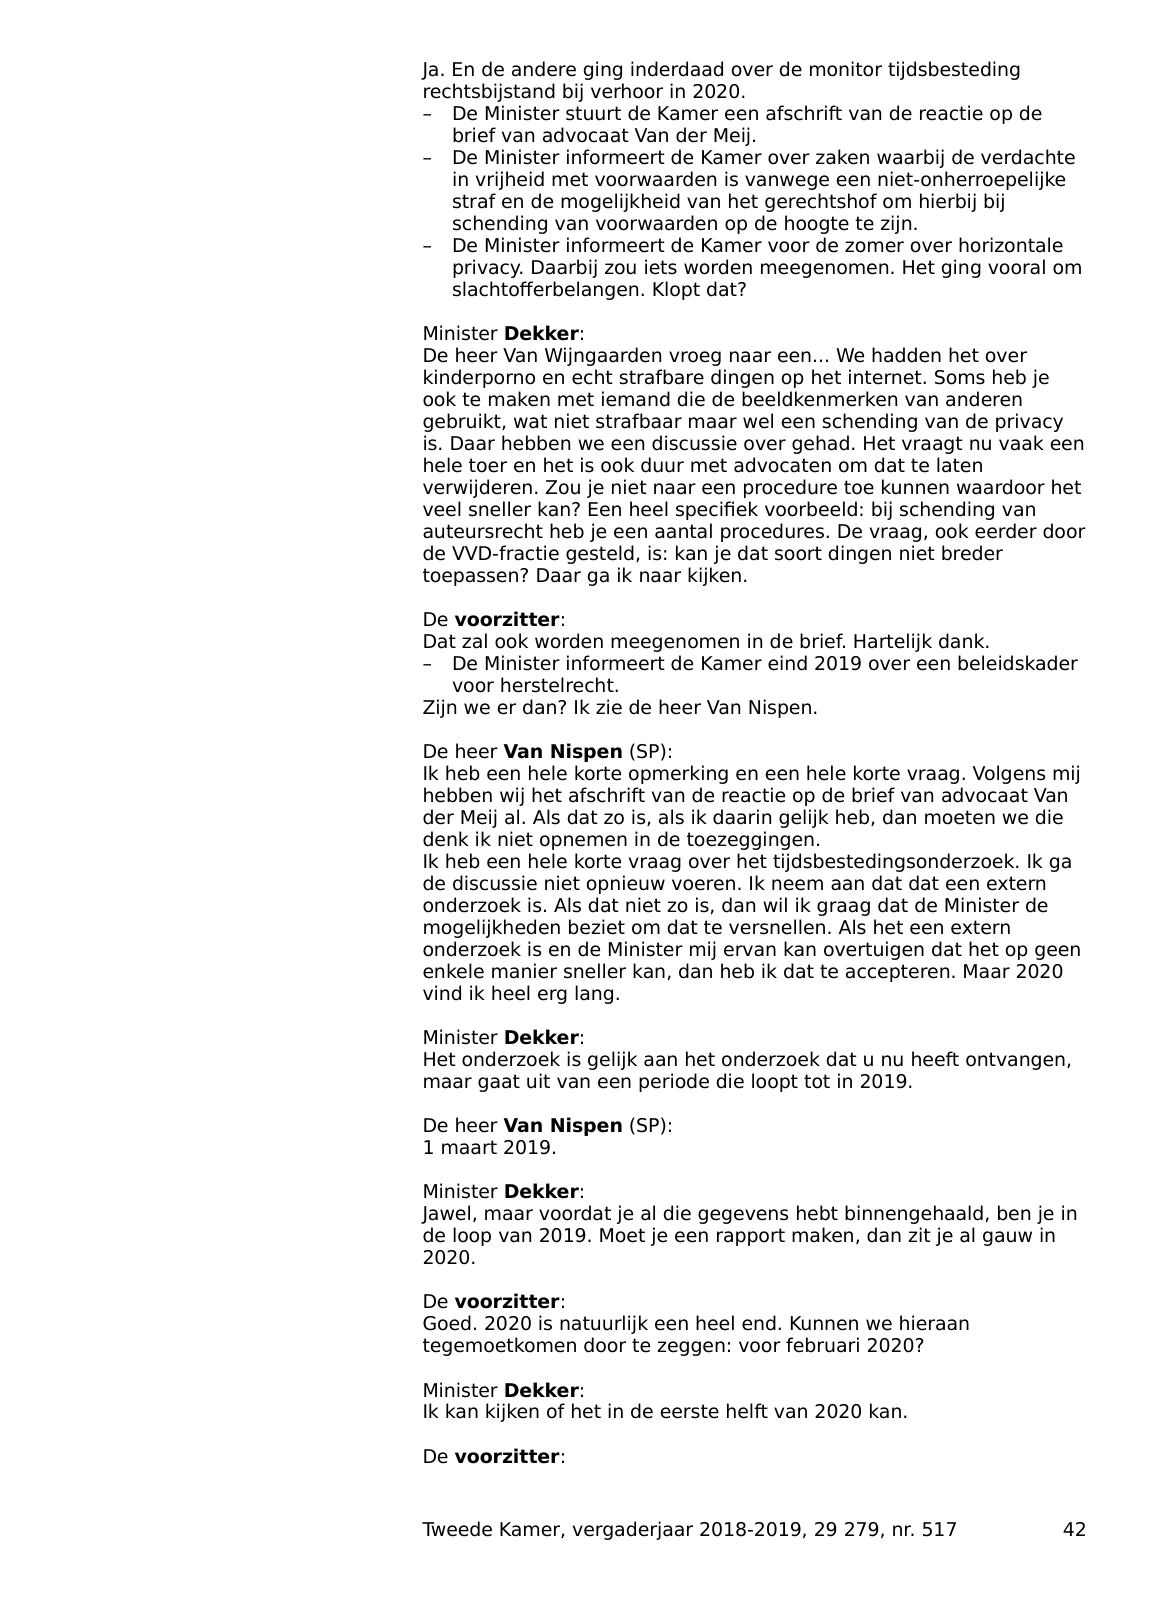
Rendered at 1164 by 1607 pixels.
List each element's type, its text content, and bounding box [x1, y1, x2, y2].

text Minister Dekker: [422, 1027, 1087, 1049]
text Minister Dekker: [422, 1181, 1087, 1203]
text De voorzitter: [422, 609, 1087, 631]
text Minister Dekker: [422, 323, 1087, 345]
text – De Minister stuurt de Kamer een afschrift van de reactie op de brief van advocaat Van der Meij. [422, 103, 1087, 147]
text De heer Van Nispen (SP): [422, 741, 1087, 763]
text Minister Dekker: [422, 1379, 1087, 1401]
text Ik kan kijken of het in de eerste helft van 2020 kan. [422, 1401, 1087, 1423]
text Ik heb een hele korte vraag over het tijdsbestedingsonderzoek. Ik ga de discussie niet opnieuw voeren. Ik neem aan dat dat een extern onderzoek is. Als dat niet zo is, dan wil ik graag dat de Minister de mogelijkheden beziet om dat te versnellen. Als het een extern onderzoek is en de Minister mij ervan kan overtuigen dat het op geen enkele manier sneller kan, dan heb ik dat te accepteren. Maar 2020 vind ik heel erg lang. [422, 851, 1087, 1005]
text Dat zal ook worden meegenomen in de brief. Hartelijk dank. [422, 631, 1087, 653]
text De heer Van Nispen (SP): [422, 1115, 1087, 1137]
text Het onderzoek is gelijk aan het onderzoek dat u nu heeft ontvangen, maar gaat uit van een periode die loopt tot in 2019. [422, 1049, 1087, 1093]
text – De Minister informeert de Kamer voor de zomer over horizontale privacy. Daarbij zou iets worden meegenomen. Het ging vooral om slachtofferbelangen. Klopt dat? [422, 235, 1087, 301]
text Ik heb een hele korte opmerking en een hele korte vraag. Volgens mij hebben wij het afschrift van de reactie op de brief van advocaat Van der Meij al. Als dat zo is, als ik daarin gelijk heb, dan moeten we die denk ik niet opnemen in de toezeggingen. [422, 763, 1087, 851]
text De voorzitter: [422, 1446, 1087, 1468]
text Goed. 2020 is natuurlijk een heel end. Kunnen we hieraan tegemoetkomen door te zeggen: voor februari 2020? [422, 1313, 1087, 1357]
text Jawel, maar voordat je al die gegevens hebt binnengehaald, ben je in de loop van 2019. Moet je een rapport maken, dan zit je al gauw in 2020. [422, 1203, 1087, 1269]
text De heer Van Wijngaarden vroeg naar een... We hadden het over kinderporno en echt strafbare dingen op het internet. Soms heb je ook te maken met iemand die de beeldkenmerken van anderen gebruikt, wat niet strafbaar maar wel een schending van de privacy is. Daar hebben we een discussie over gehad. Het vraagt nu vaak een hele toer en het is ook duur met advocaten om dat te laten verwijderen. Zou je niet naar een procedure toe kunnen waardoor het veel sneller kan? Een heel specifiek voorbeeld: bij schending van auteursrecht heb je een aantal procedures. De vraag, ook eerder door de VVD-fractie gesteld, is: kan je dat soort dingen niet breder toepassen? Daar ga ik naar kijken. [422, 345, 1087, 587]
text Zijn we er dan? Ik zie de heer Van Nispen. [422, 697, 1087, 719]
text De voorzitter: [422, 1291, 1087, 1313]
text – De Minister informeert de Kamer over zaken waarbij de verdachte in vrijheid met voorwaarden is vanwege een niet-onherroepelijke straf en de mogelijkheid van het gerechtshof om hierbij bij schending van voorwaarden op de hoogte te zijn. [422, 147, 1087, 235]
text – De Minister informeert de Kamer eind 2019 over een beleidskader voor herstelrecht. [422, 653, 1087, 697]
text 1 maart 2019. [422, 1137, 1087, 1159]
text Ja. En de andere ging inderdaad over de monitor tijdsbesteding rechtsbijstand bij verhoor in 2020. [422, 59, 1087, 103]
